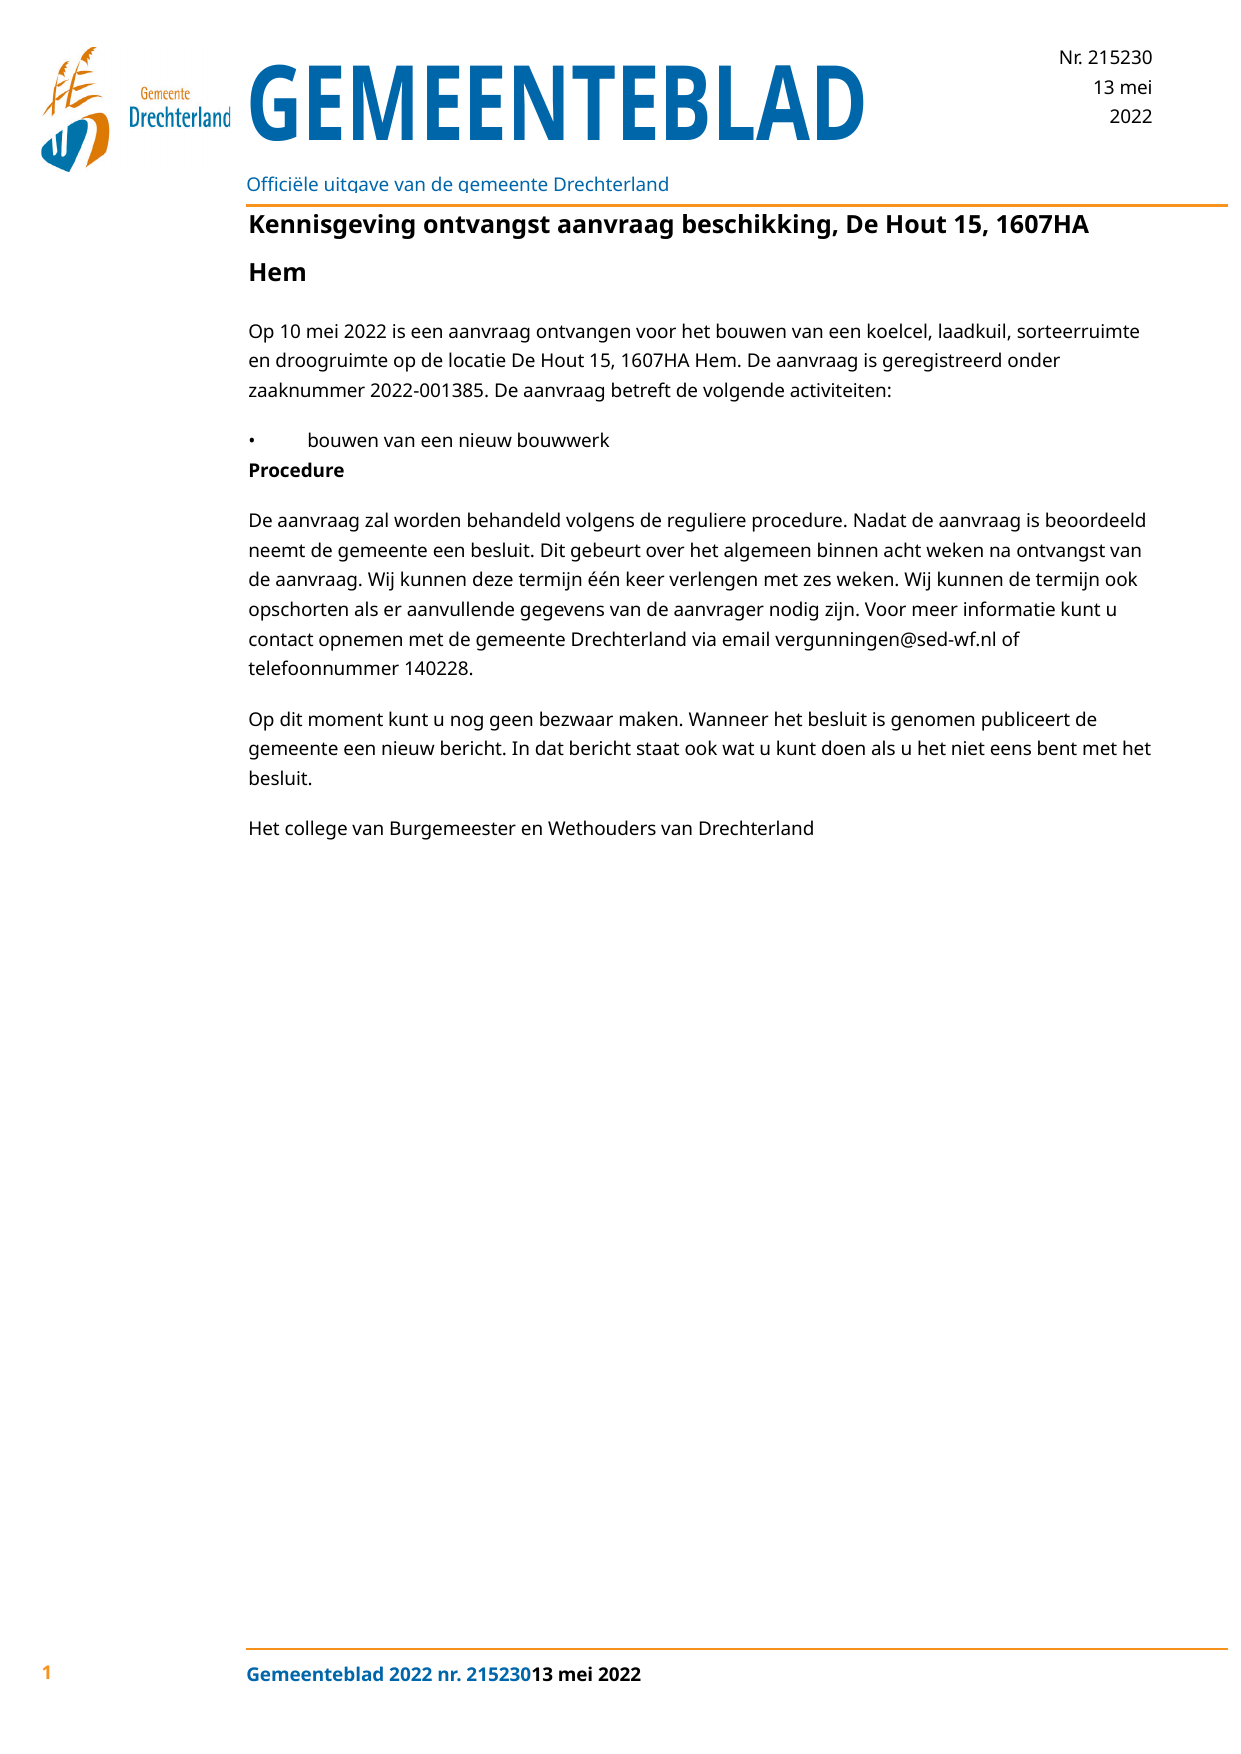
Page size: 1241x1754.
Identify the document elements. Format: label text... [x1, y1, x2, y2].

text Op 10 mei 2022 is een aanvraag ontvangen voor het bouwen van een koelcel, laadkuil, sorteerruimte en droogruimte op de locatie De Hout 15, 1607HA Hem. De aanvraag is geregistreerd onder zaaknummer 2022-001385. De aanvraag betreft de volgende activiteiten: [248, 318, 1152, 403]
picture [226, 115, 231, 124]
text De aanvraag zal worden behandeld volgens de reguliere procedure. Nadat de aanvraag is beoordeeld neemt de gemeente een besluit. Dit gebeurt over het algemeen binnen acht weken na ontvangst van de aanvraag. Wij kunnen deze termijn één keer verlengen met zes weken. Wij kunnen de termijn ook opschorten als er aanvullende gegevens van de aanvrager nodig zijn. Voor meer informatie kunt u contact opnemen met de gemeente Drechterland via email vergunningen@sed-wf.nl of telefoonnummer 140228. [248, 507, 1152, 681]
list bouwen van een nieuw bouwwerk [248, 427, 1152, 453]
picture [41, 47, 231, 172]
text Procedure [248, 457, 1152, 483]
picture [41, 158, 64, 172]
text Het college van Burgemeester en Wethouders van Drechterland [248, 815, 1152, 841]
text Op dit moment kunt u nog geen bezwaar maken. Wanneer het besluit is genomen publiceert de gemeente een nieuw bericht. In dat bericht staat ook wat u kunt doen als u het niet eens bent met het besluit. [248, 706, 1152, 791]
text Kennisgeving ontvangst aanvraag beschikking, De Hout 15, 1607HA Hem [248, 207, 1152, 288]
